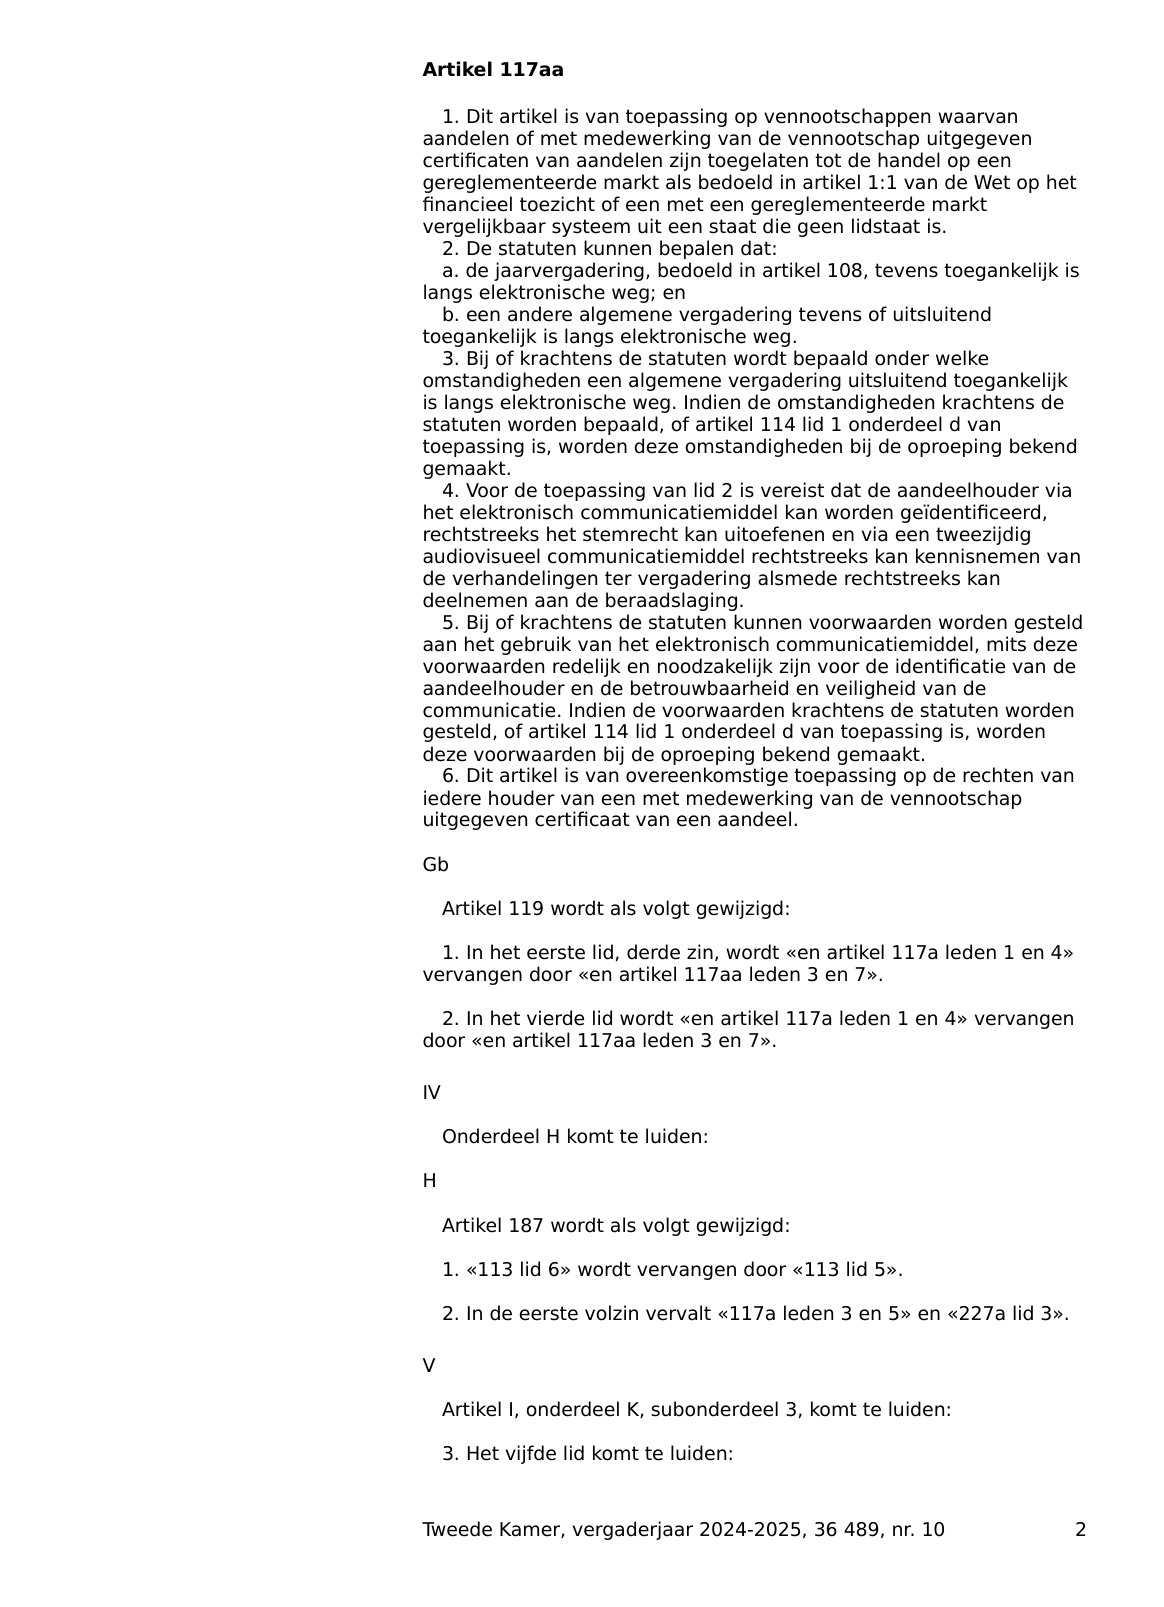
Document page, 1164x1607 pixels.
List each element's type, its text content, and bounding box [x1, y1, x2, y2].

text 4. Voor de toepassing van lid 2 is vereist dat de aandeelhouder via het elektronisch communicatiemiddel kan worden geïdentificeerd, rechtstreeks het stemrecht kan uitoefenen en via een tweezijdig audiovisueel communicatiemiddel rechtstreeks kan kennisnemen van de verhandelingen ter vergadering alsmede rechtstreeks kan deelnemen aan de beraadslaging. [422, 480, 1087, 612]
text 6. Dit artikel is van overeenkomstige toepassing op de rechten van iedere houder van een met medewerking van de vennootschap uitgegeven certificaat van een aandeel. [422, 765, 1087, 831]
text 3. Het vijfde lid komt te luiden: [422, 1443, 1087, 1465]
text H [422, 1170, 1087, 1192]
subtitle Artikel 117aa [422, 59, 1087, 81]
text 1. Dit artikel is van toepassing op vennootschappen waarvan aandelen of met medewerking van de vennootschap uitgegeven certificaten van aandelen zijn toegelaten tot de handel op een gereglementeerde markt als bedoeld in artikel 1:1 van de Wet op het financieel toezicht of een met een gereglementeerde markt vergelijkbaar systeem uit een staat die geen lidstaat is. [422, 106, 1087, 238]
text 2. In de eerste volzin vervalt «117a leden 3 en 5» en «227a lid 3». [422, 1303, 1087, 1325]
text Onderdeel H komt te luiden: [422, 1126, 1087, 1148]
text 3. Bij of krachtens de statuten wordt bepaald onder welke omstandigheden een algemene vergadering uitsluitend toegankelijk is langs elektronische weg. Indien de omstandigheden krachtens de statuten worden bepaald, of artikel 114 lid 1 onderdeel d van toepassing is, worden deze omstandigheden bij de oproeping bekend gemaakt. [422, 348, 1087, 480]
text b. een andere algemene vergadering tevens of uitsluitend toegankelijk is langs elektronische weg. [422, 304, 1087, 348]
text Gb [422, 853, 1087, 876]
text 1. In het eerste lid, derde zin, wordt «en artikel 117a leden 1 en 4» vervangen door «en artikel 117aa leden 3 en 7». [422, 942, 1087, 986]
text Artikel 119 wordt als volgt gewijzigd: [422, 898, 1087, 920]
subtitle IV [422, 1082, 1087, 1104]
subtitle V [422, 1355, 1087, 1377]
text a. de jaarvergadering, bedoeld in artikel 108, tevens toegankelijk is langs elektronische weg; en [422, 260, 1087, 304]
text 1. «113 lid 6» wordt vervangen door «113 lid 5». [422, 1259, 1087, 1281]
text 2. In het vierde lid wordt «en artikel 117a leden 1 en 4» vervangen door «en artikel 117aa leden 3 en 7». [422, 1008, 1087, 1052]
text 5. Bij of krachtens de statuten kunnen voorwaarden worden gesteld aan het gebruik van het elektronisch communicatiemiddel, mits deze voorwaarden redelijk en noodzakelijk zijn voor de identificatie van de aandeelhouder en de betrouwbaarheid en veiligheid van de communicatie. Indien de voorwaarden krachtens de statuten worden gesteld, of artikel 114 lid 1 onderdeel d van toepassing is, worden deze voorwaarden bij de oproeping bekend gemaakt. [422, 612, 1087, 765]
text Artikel I, onderdeel K, subonderdeel 3, komt te luiden: [422, 1399, 1087, 1421]
text Artikel 187 wordt als volgt gewijzigd: [422, 1214, 1087, 1236]
text 2. De statuten kunnen bepalen dat: [422, 238, 1087, 260]
